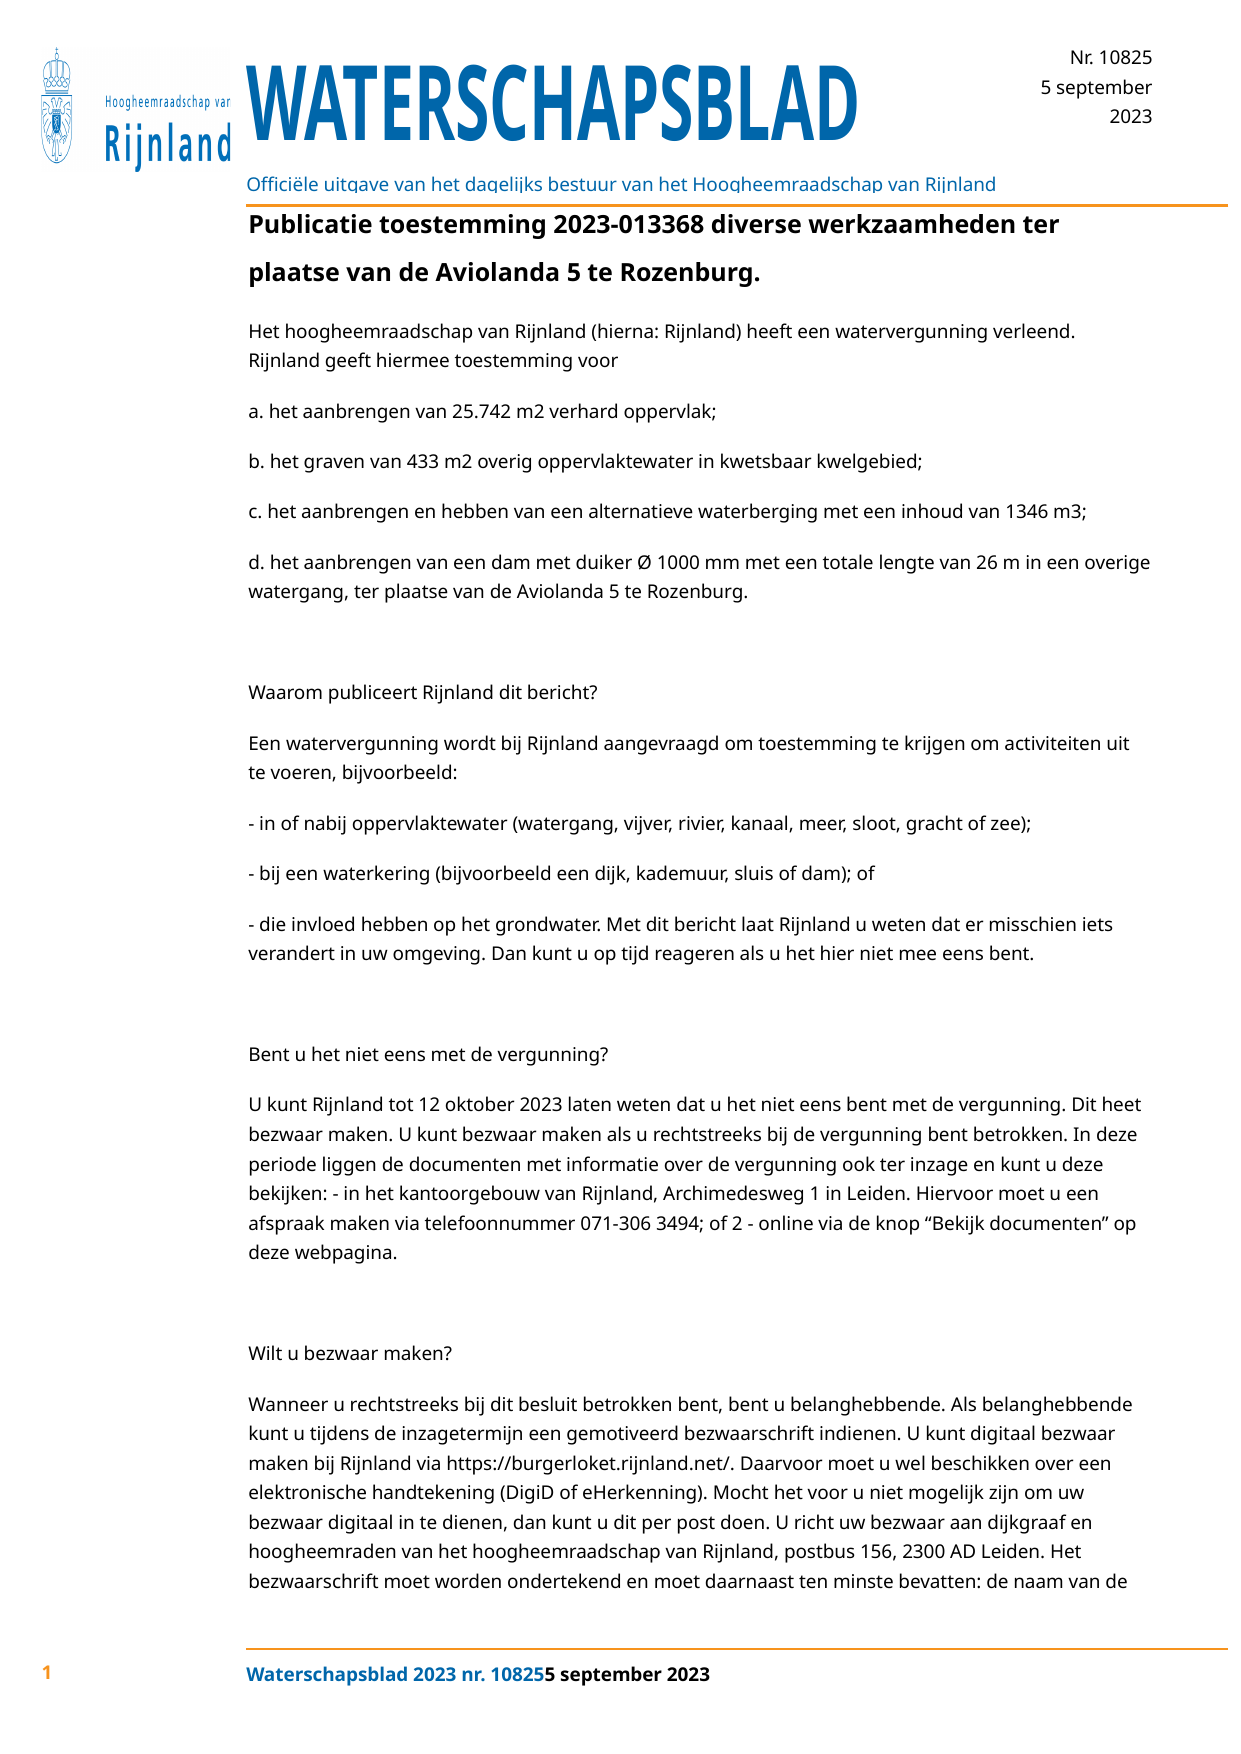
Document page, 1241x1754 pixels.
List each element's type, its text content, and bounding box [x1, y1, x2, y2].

text U kunt Rijnland tot 12 oktober 2023 laten weten dat u het niet eens bent met de vergunning. Dit heet bezwaar maken. U kunt bezwaar maken als u rechtstreeks bij de vergunning bent betrokken. In deze periode liggen de documenten met informatie over de vergunning ook ter inzage en kunt u deze bekijken: - in het kantoorgebouw van Rijnland, Archimedesweg 1 in Leiden. Hiervoor moet u een afspraak maken via telefoonnummer 071-306 3494; of 2 - online via de knop “Bekijk documenten” op deze webpagina. [248, 1092, 1152, 1265]
text Een watervergunning wordt bij Rijnland aangevraagd om toestemming te krijgen om activiteiten uit te voeren, bijvoorbeeld: [248, 730, 1152, 785]
text Bent u het niet eens met de vergunning? [248, 1041, 1152, 1067]
text Waarom publiceert Rijnland dit bericht? [248, 679, 1152, 705]
text Publicatie toestemming 2023-013368 diverse werkzaamheden ter plaatse van de Aviolanda 5 te Rozenburg. [248, 207, 1152, 288]
text d. het aanbrengen van een dam met duiker Ø 1000 mm met een totale lengte van 26 m in een overige watergang, ter plaatse van de Aviolanda 5 te Rozenburg. [248, 549, 1152, 604]
picture [41, 47, 231, 172]
text Wanneer u rechtstreeks bij dit besluit betrokken bent, bent u belanghebbende. Als belanghebbende kunt u tijdens de inzagetermijn een gemotiveerd bezwaarschrift indienen. U kunt digitaal bezwaar maken bij Rijnland via https://burgerloket.rijnland.net/. Daarvoor moet u wel beschikken over een elektronische handtekening (DigiD of eHerkenning). Mocht het voor u niet mogelijk zijn om uw bezwaar digitaal in te dienen, dan kunt u dit per post doen. U richt uw bezwaar aan dijkgraaf en hoogheemraden van het hoogheemraadschap van Rijnland, postbus 156, 2300 AD Leiden. Het bezwaarschrift moet worden ondertekend en moet daarnaast ten minste bevatten: de naam van de [248, 1391, 1152, 1594]
text - bij een waterkering (bijvoorbeeld een dijk, kademuur, sluis of dam); of [248, 860, 1152, 886]
text Wilt u bezwaar maken? [248, 1340, 1152, 1366]
text Het hoogheemraadschap van Rijnland (hierna: Rijnland) heeft een watervergunning verleend. Rijnland geeft hiermee toestemming voor [248, 318, 1152, 373]
text b. het graven van 433 m2 overig oppervlaktewater in kwetsbaar kwelgebied; [248, 448, 1152, 474]
text c. het aanbrengen en hebben van een alternatieve waterberging met een inhoud van 1346 m3; [248, 499, 1152, 524]
text a. het aanbrengen van 25.742 m2 verhard oppervlak; [248, 398, 1152, 424]
text - in of nabij oppervlaktewater (watergang, vijver, rivier, kanaal, meer, sloot, gracht of zee); [248, 810, 1152, 836]
text - die invloed hebben op het grondwater. Met dit bericht laat Rijnland u weten dat er misschien iets verandert in uw omgeving. Dan kunt u op tijd reageren als u het hier niet mee eens bent. [248, 911, 1152, 966]
